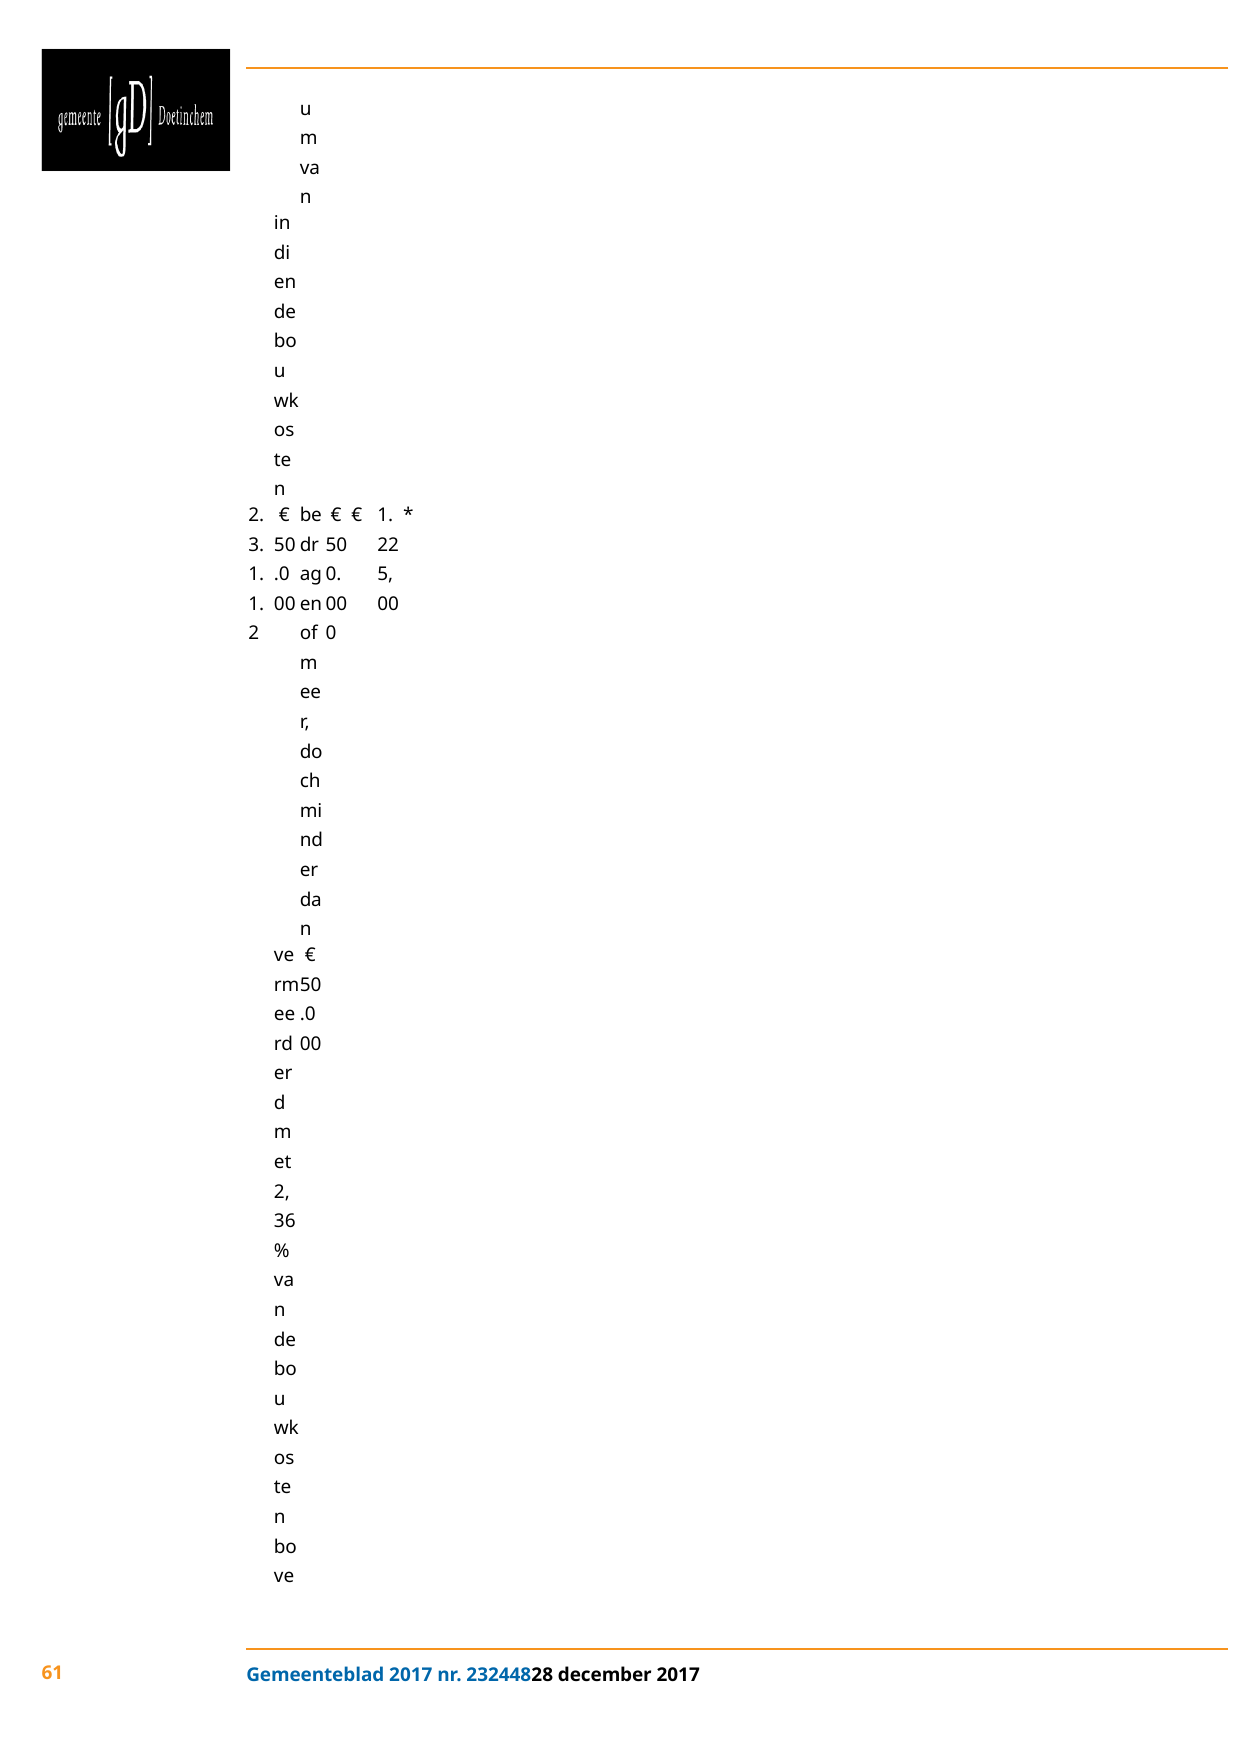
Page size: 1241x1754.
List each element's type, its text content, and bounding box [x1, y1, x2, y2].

table_cell [248, 95, 274, 209]
table_cell [351, 941, 377, 1588]
picture [41, 47, 231, 172]
table_cell [300, 209, 325, 501]
table_cell indien de bouwkosten [274, 209, 299, 501]
table_cell € 50.000 [300, 941, 325, 1588]
table_cell vermeerderd met 2,36% van de bouwkosten bove [274, 941, 299, 1588]
table_cell [377, 209, 403, 501]
table_cell [377, 95, 403, 209]
table_cell [403, 95, 429, 209]
table_cell [351, 95, 377, 209]
table_cell [248, 209, 274, 501]
table_cell [351, 209, 377, 501]
table_cell * [403, 501, 429, 941]
table_cell [248, 941, 274, 1588]
table_cell [377, 941, 403, 1588]
table_cell [325, 941, 351, 1588]
table_cell [274, 95, 299, 209]
table_cell € 50.000 [274, 501, 299, 941]
table_cell [403, 209, 429, 501]
table_cell € [351, 501, 377, 941]
table_cell [325, 209, 351, 501]
table_cell bedragen of meer, doch minder dan [300, 501, 325, 941]
table_cell 1.225,00 [377, 501, 403, 941]
table_cell € 500.000 [325, 501, 351, 941]
table_cell 2.3.1.1.2 [248, 501, 274, 941]
table_cell um van [300, 95, 325, 209]
table_cell [325, 95, 351, 209]
